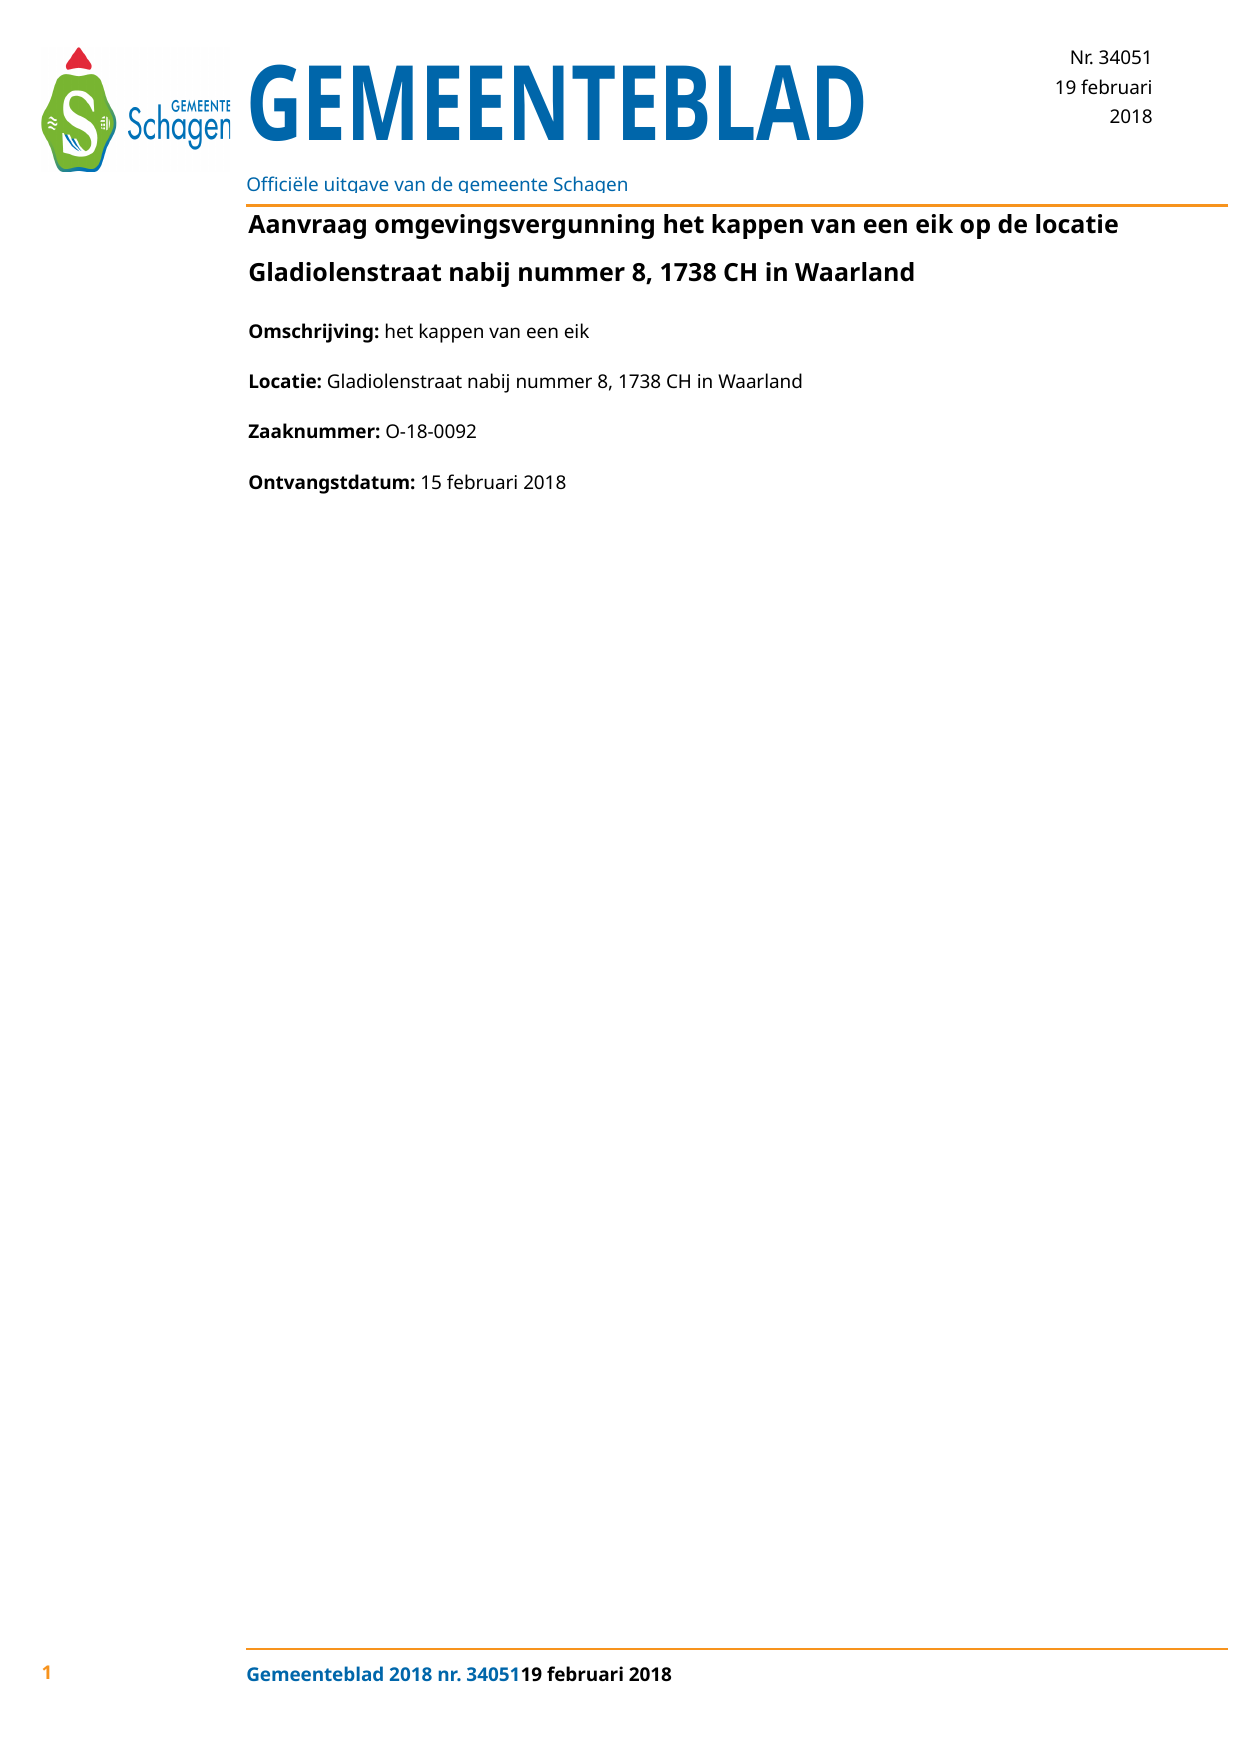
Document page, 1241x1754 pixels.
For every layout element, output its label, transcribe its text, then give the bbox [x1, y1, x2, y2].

text Locatie: Gladiolenstraat nabij nummer 8, 1738 CH in Waarland [248, 368, 1152, 394]
text Ontvangstdatum: 15 februari 2018 [248, 469, 1152, 495]
picture [41, 47, 231, 172]
text Zaaknummer: O-18-0092 [248, 419, 1152, 444]
text Omschrijving: het kappen van een eik [248, 318, 1152, 344]
text Aanvraag omgevingsvergunning het kappen van een eik op de locatie Gladiolenstraat nabij nummer 8, 1738 CH in Waarland [248, 207, 1152, 288]
